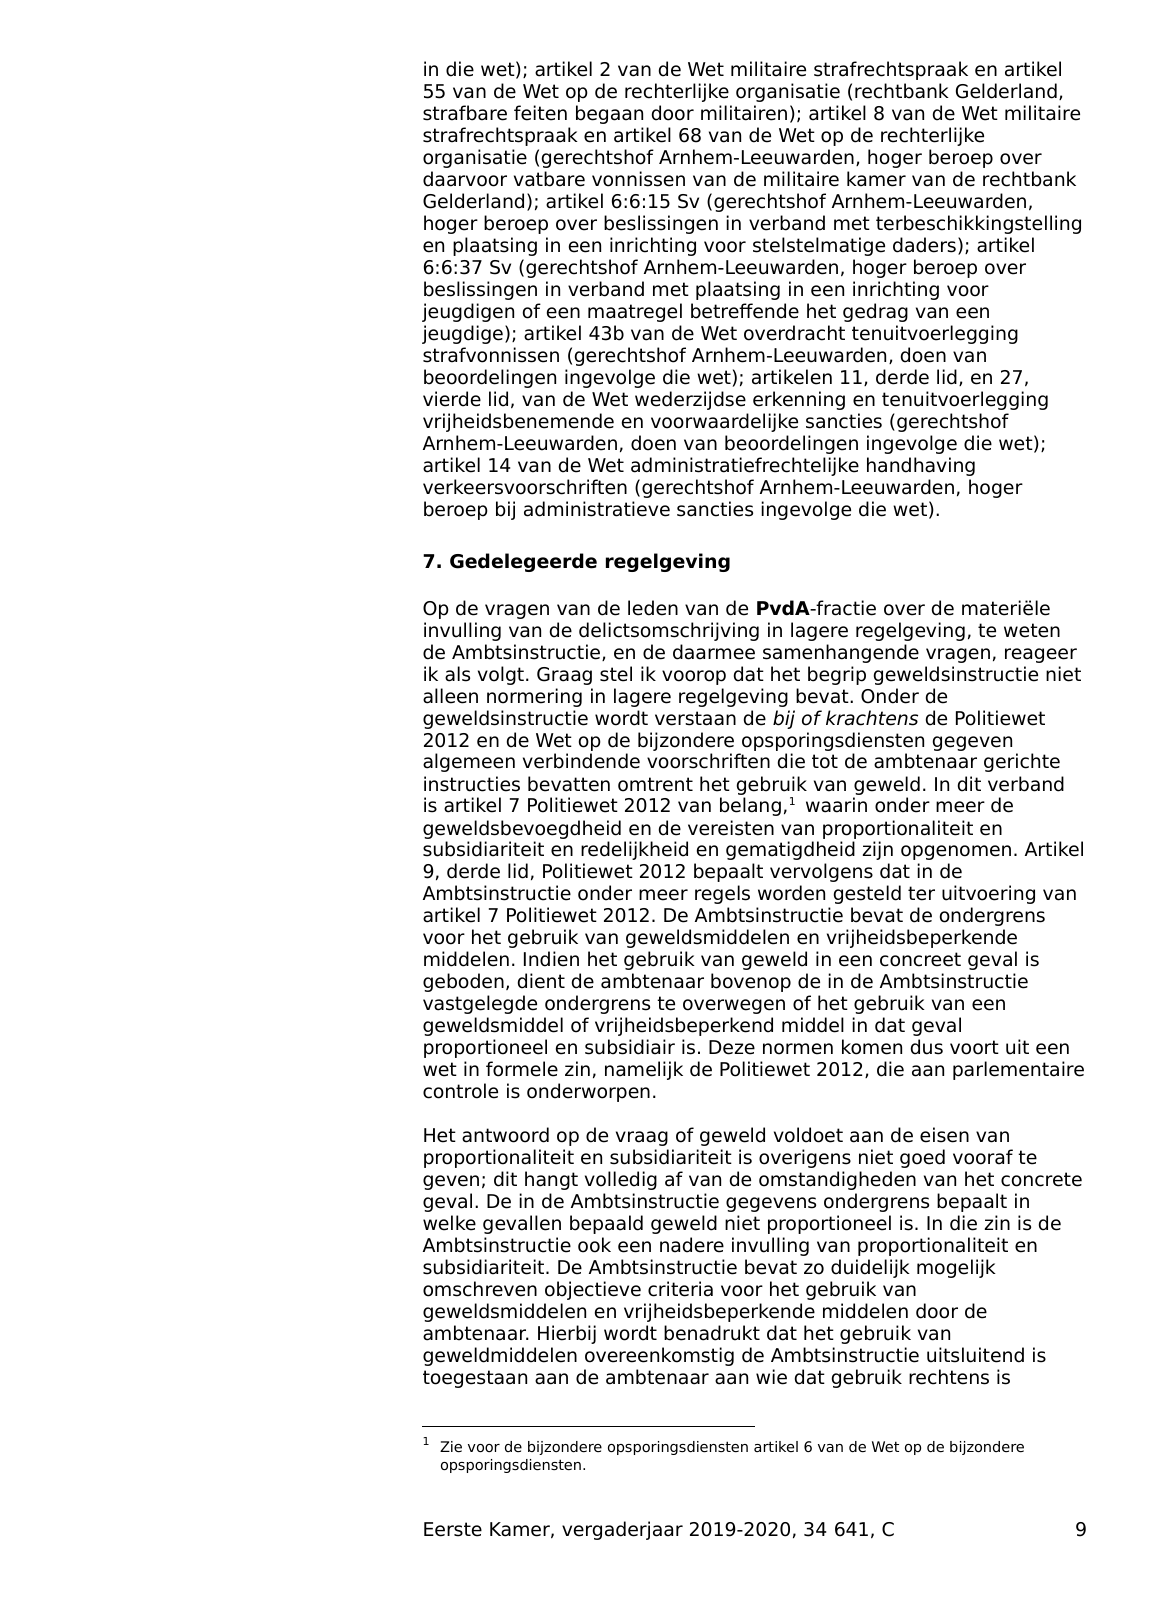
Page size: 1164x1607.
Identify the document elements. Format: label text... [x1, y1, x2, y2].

subtitle 7. Gedelegeerde regelgeving [422, 551, 1087, 573]
text Op de vragen van de leden van de PvdA-fractie over de materiële invulling van de delictsomschrijving in lagere regelgeving, te weten de Ambtsinstructie, en de daarmee samenhangende vragen, reageer ik als volgt. Graag stel ik voorop dat het begrip geweldsinstructie niet alleen normering in lagere regelgeving bevat. Onder de geweldsinstructie wordt verstaan de bij of krachtens de Politiewet 2012 en de Wet op de bijzondere opsporingsdiensten gegeven algemeen verbindende voorschriften die tot de ambtenaar gerichte instructies bevatten omtrent het gebruik van geweld. In dit verband is artikel 7 Politiewet 2012 van belang, waarin onder meer de geweldsbevoegdheid en de vereisten van proportionaliteit en subsidiariteit en redelijkheid en gematigdheid zijn opgenomen. Artikel 9, derde lid, Politiewet 2012 bepaalt vervolgens dat in de Ambtsinstructie onder meer regels worden gesteld ter uitvoering van artikel 7 Politiewet 2012. De Ambtsinstructie bevat de ondergrens voor het gebruik van geweldsmiddelen en vrijheidsbeperkende middelen. Indien het gebruik van geweld in een concreet geval is geboden, dient de ambtenaar bovenop de in de Ambtsinstructie vastgelegde ondergrens te overwegen of het gebruik van een geweldsmiddel of vrijheidsbeperkend middel in dat geval proportioneel en subsidiair is. Deze normen komen dus voort uit een wet in formele zin, namelijk de Politiewet 2012, die aan parlementaire controle is onderworpen. [422, 598, 1087, 1103]
text Zie voor de bijzondere opsporingsdiensten artikel 6 van de Wet op de bijzondere opsporingsdiensten. [422, 1435, 1087, 1474]
text Het antwoord op de vraag of geweld voldoet aan de eisen van proportionaliteit en subsidiariteit is overigens niet goed vooraf te geven; dit hangt volledig af van de omstandigheden van het concrete geval. De in de Ambtsinstructie gegevens ondergrens bepaalt in welke gevallen bepaald geweld niet proportioneel is. In die zin is de Ambtsinstructie ook een nadere invulling van proportionaliteit en subsidiariteit. De Ambtsinstructie bevat zo duidelijk mogelijk omschreven objectieve criteria voor het gebruik van geweldsmiddelen en vrijheidsbeperkende middelen door de ambtenaar. Hierbij wordt benadrukt dat het gebruik van geweldmiddelen overeenkomstig de Ambtsinstructie uitsluitend is toegestaan aan de ambtenaar aan wie dat gebruik rechtens is [422, 1125, 1087, 1389]
text in die wet); artikel 2 van de Wet militaire strafrechtspraak en artikel 55 van de Wet op de rechterlijke organisatie (rechtbank Gelderland, strafbare feiten begaan door militairen); artikel 8 van de Wet militaire strafrechtspraak en artikel 68 van de Wet op de rechterlijke organisatie (gerechtshof Arnhem-Leeuwarden, hoger beroep over daarvoor vatbare vonnissen van de militaire kamer van de rechtbank Gelderland); artikel 6:6:15 Sv (gerechtshof Arnhem-Leeuwarden, hoger beroep over beslissingen in verband met terbeschikkingstelling en plaatsing in een inrichting voor stelstelmatige daders); artikel 6:6:37 Sv (gerechtshof Arnhem-Leeuwarden, hoger beroep over beslissingen in verband met plaatsing in een inrichting voor jeugdigen of een maatregel betreffende het gedrag van een jeugdige); artikel 43b van de Wet overdracht tenuitvoerlegging strafvonnissen (gerechtshof Arnhem-Leeuwarden, doen van beoordelingen ingevolge die wet); artikelen 11, derde lid, en 27, vierde lid, van de Wet wederzijdse erkenning en tenuitvoerlegging vrijheidsbenemende en voorwaardelijke sancties (gerechtshof Arnhem-Leeuwarden, doen van beoordelingen ingevolge die wet); artikel 14 van de Wet administratiefrechtelijke handhaving verkeersvoorschriften (gerechtshof Arnhem-Leeuwarden, hoger beroep bij administratieve sancties ingevolge die wet). [422, 59, 1087, 521]
